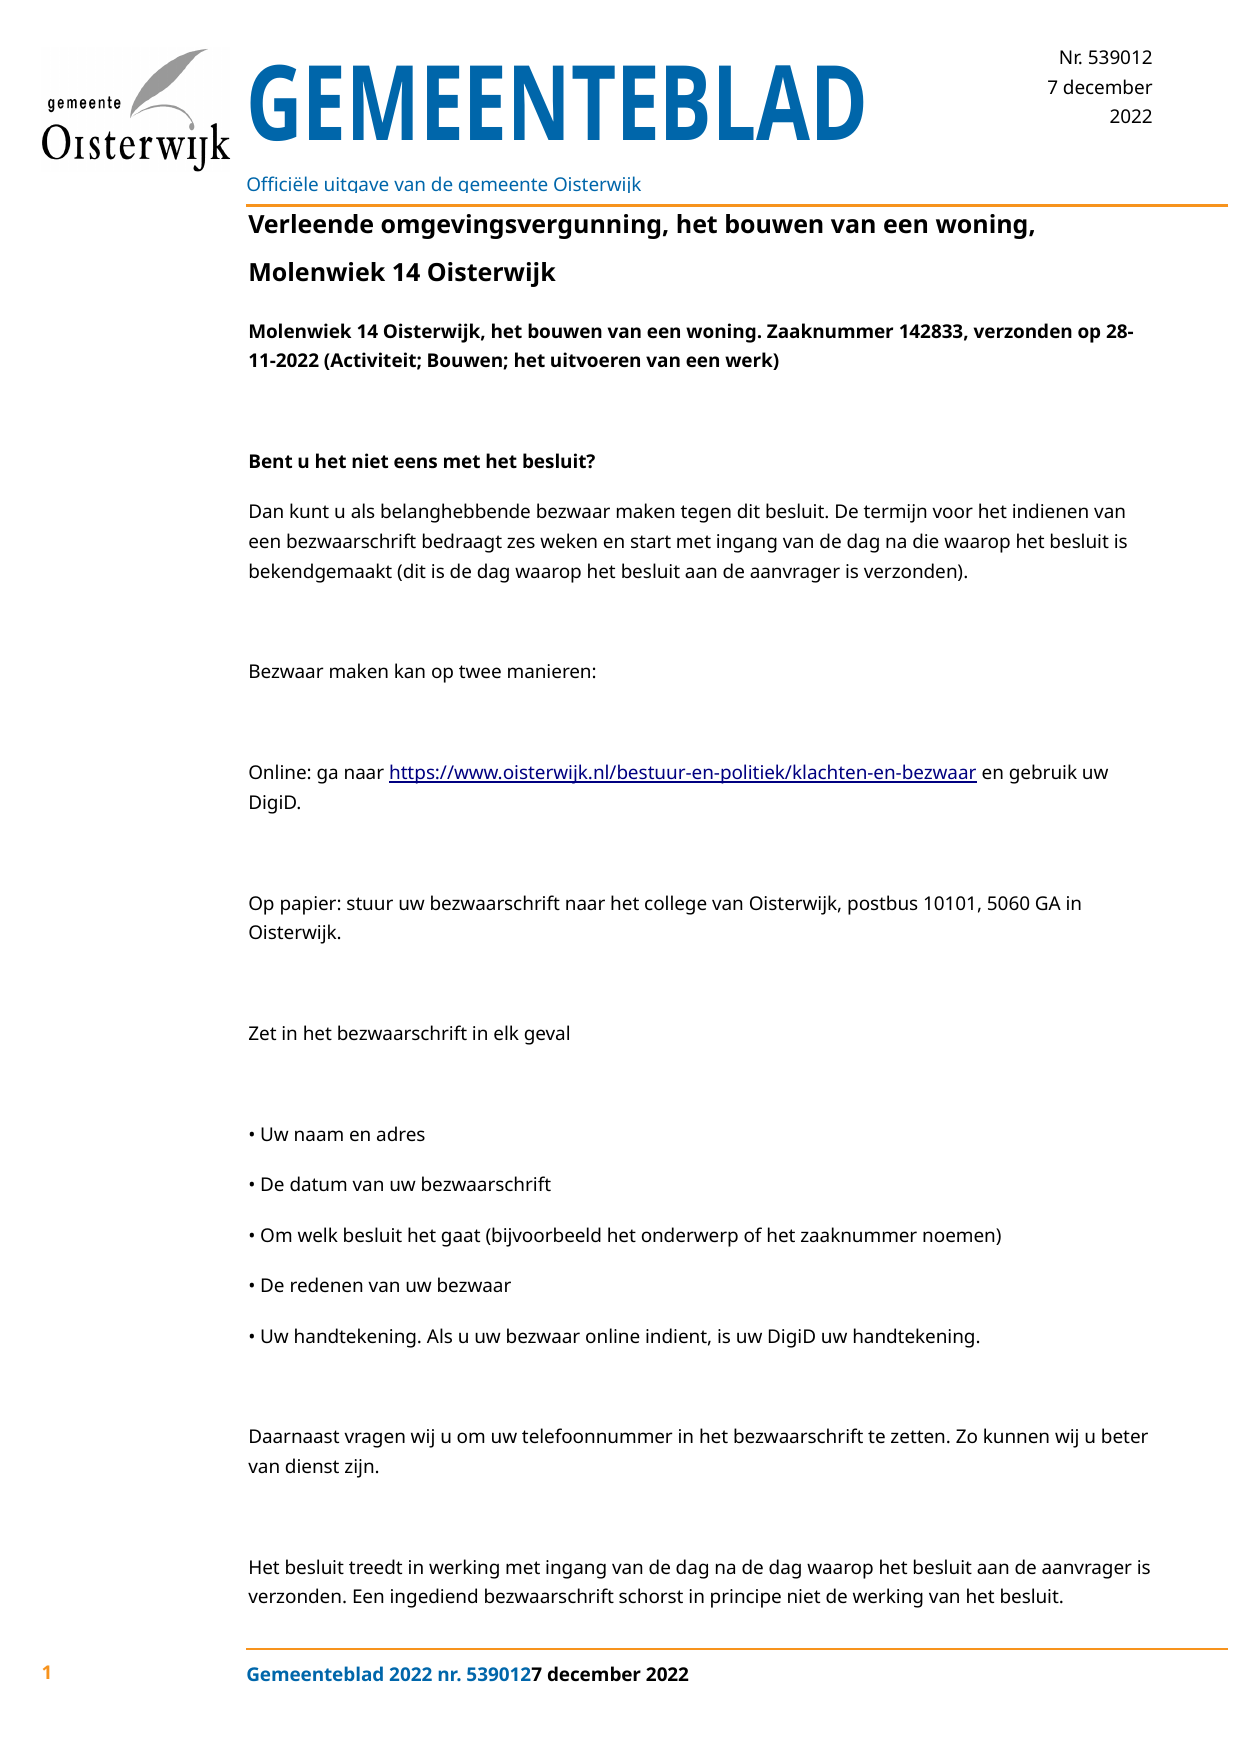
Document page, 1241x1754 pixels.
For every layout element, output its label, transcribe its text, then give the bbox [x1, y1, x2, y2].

text Op papier: stuur uw bezwaarschrift naar het college van Oisterwijk, postbus 10101, 5060 GA in Oisterwijk. [248, 890, 1152, 945]
text • Uw handtekening. Als u uw bezwaar online indient, is uw DigiD uw handtekening. [248, 1323, 1152, 1349]
text Online: ga naar https://www.oisterwijk.nl/bestuur-en-politiek/klachten-en-bezwaar en gebruik uw DigiD. [248, 759, 1152, 815]
text Daarnaast vragen wij u om uw telefoonnummer in het bezwaarschrift te zetten. Zo kunnen wij u beter van dienst zijn. [248, 1424, 1152, 1479]
text Molenwiek 14 Oisterwijk, het bouwen van een woning. Zaaknummer 142833, verzonden op 28-11-2022 (Activiteit; Bouwen; het uitvoeren van een werk) [248, 318, 1152, 373]
text Het besluit treedt in werking met ingang van de dag na de dag waarop het besluit aan de aanvrager is verzonden. Een ingediend bezwaarschrift schorst in principe niet de werking van het besluit. [248, 1554, 1152, 1609]
text Bezwaar maken kan op twee manieren: [248, 659, 1152, 684]
text • De redenen van uw bezwaar [248, 1272, 1152, 1298]
text Verleende omgevingsvergunning, het bouwen van een woning, Molenwiek 14 Oisterwijk [248, 207, 1152, 288]
text • Uw naam en adres [248, 1121, 1152, 1147]
text Dan kunt u als belanghebbende bezwaar maken tegen dit besluit. De termijn voor het indienen van een bezwaarschrift bedraagt zes weken en start met ingang van de dag na die waarop het besluit is bekendgemaakt (dit is de dag waarop het besluit aan de aanvrager is verzonden). [248, 499, 1152, 584]
text Zet in het bezwaarschrift in elk geval [248, 1020, 1152, 1046]
picture [41, 47, 231, 172]
text • Om welk besluit het gaat (bijvoorbeeld het onderwerp of het zaaknummer noemen) [248, 1222, 1152, 1248]
text Bent u het niet eens met het besluit? [248, 448, 1152, 474]
text • De datum van uw bezwaarschrift [248, 1172, 1152, 1197]
